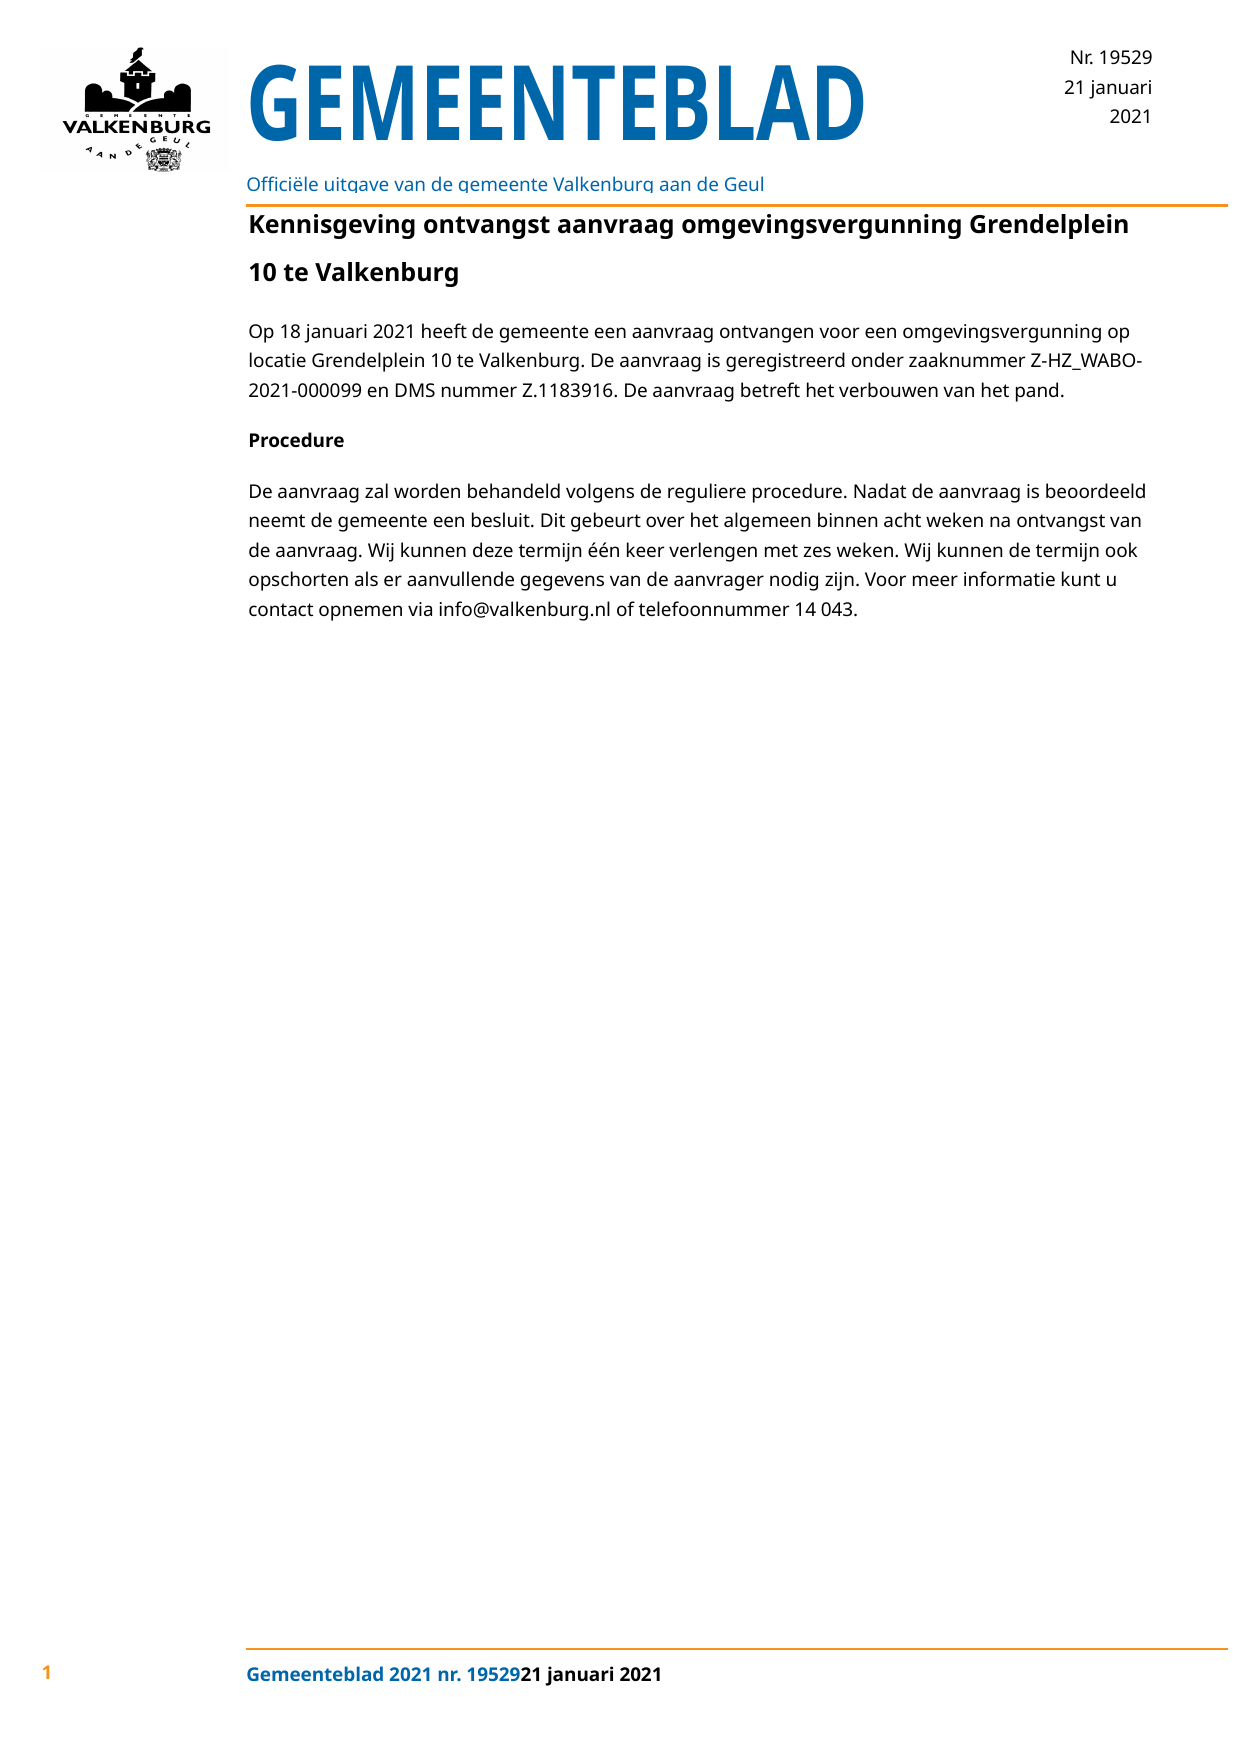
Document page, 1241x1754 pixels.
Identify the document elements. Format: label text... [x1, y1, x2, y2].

text Kennisgeving ontvangst aanvraag omgevingsvergunning Grendelplein 10 te Valkenburg [248, 207, 1152, 288]
text Op 18 januari 2021 heeft de gemeente een aanvraag ontvangen voor een omgevingsvergunning op locatie Grendelplein 10 te Valkenburg. De aanvraag is geregistreerd onder zaaknummer Z-HZ_WABO-2021-000099 en DMS nummer Z.1183916. De aanvraag betreft het verbouwen van het pand. [248, 318, 1152, 403]
text Procedure [248, 427, 1152, 453]
picture [41, 47, 231, 172]
text De aanvraag zal worden behandeld volgens de reguliere procedure. Nadat de aanvraag is beoordeeld neemt de gemeente een besluit. Dit gebeurt over het algemeen binnen acht weken na ontvangst van de aanvraag. Wij kunnen deze termijn één keer verlengen met zes weken. Wij kunnen de termijn ook opschorten als er aanvullende gegevens van de aanvrager nodig zijn. Voor meer informatie kunt u contact opnemen via info@valkenburg.nl of telefoonnummer 14 043. [248, 478, 1152, 622]
